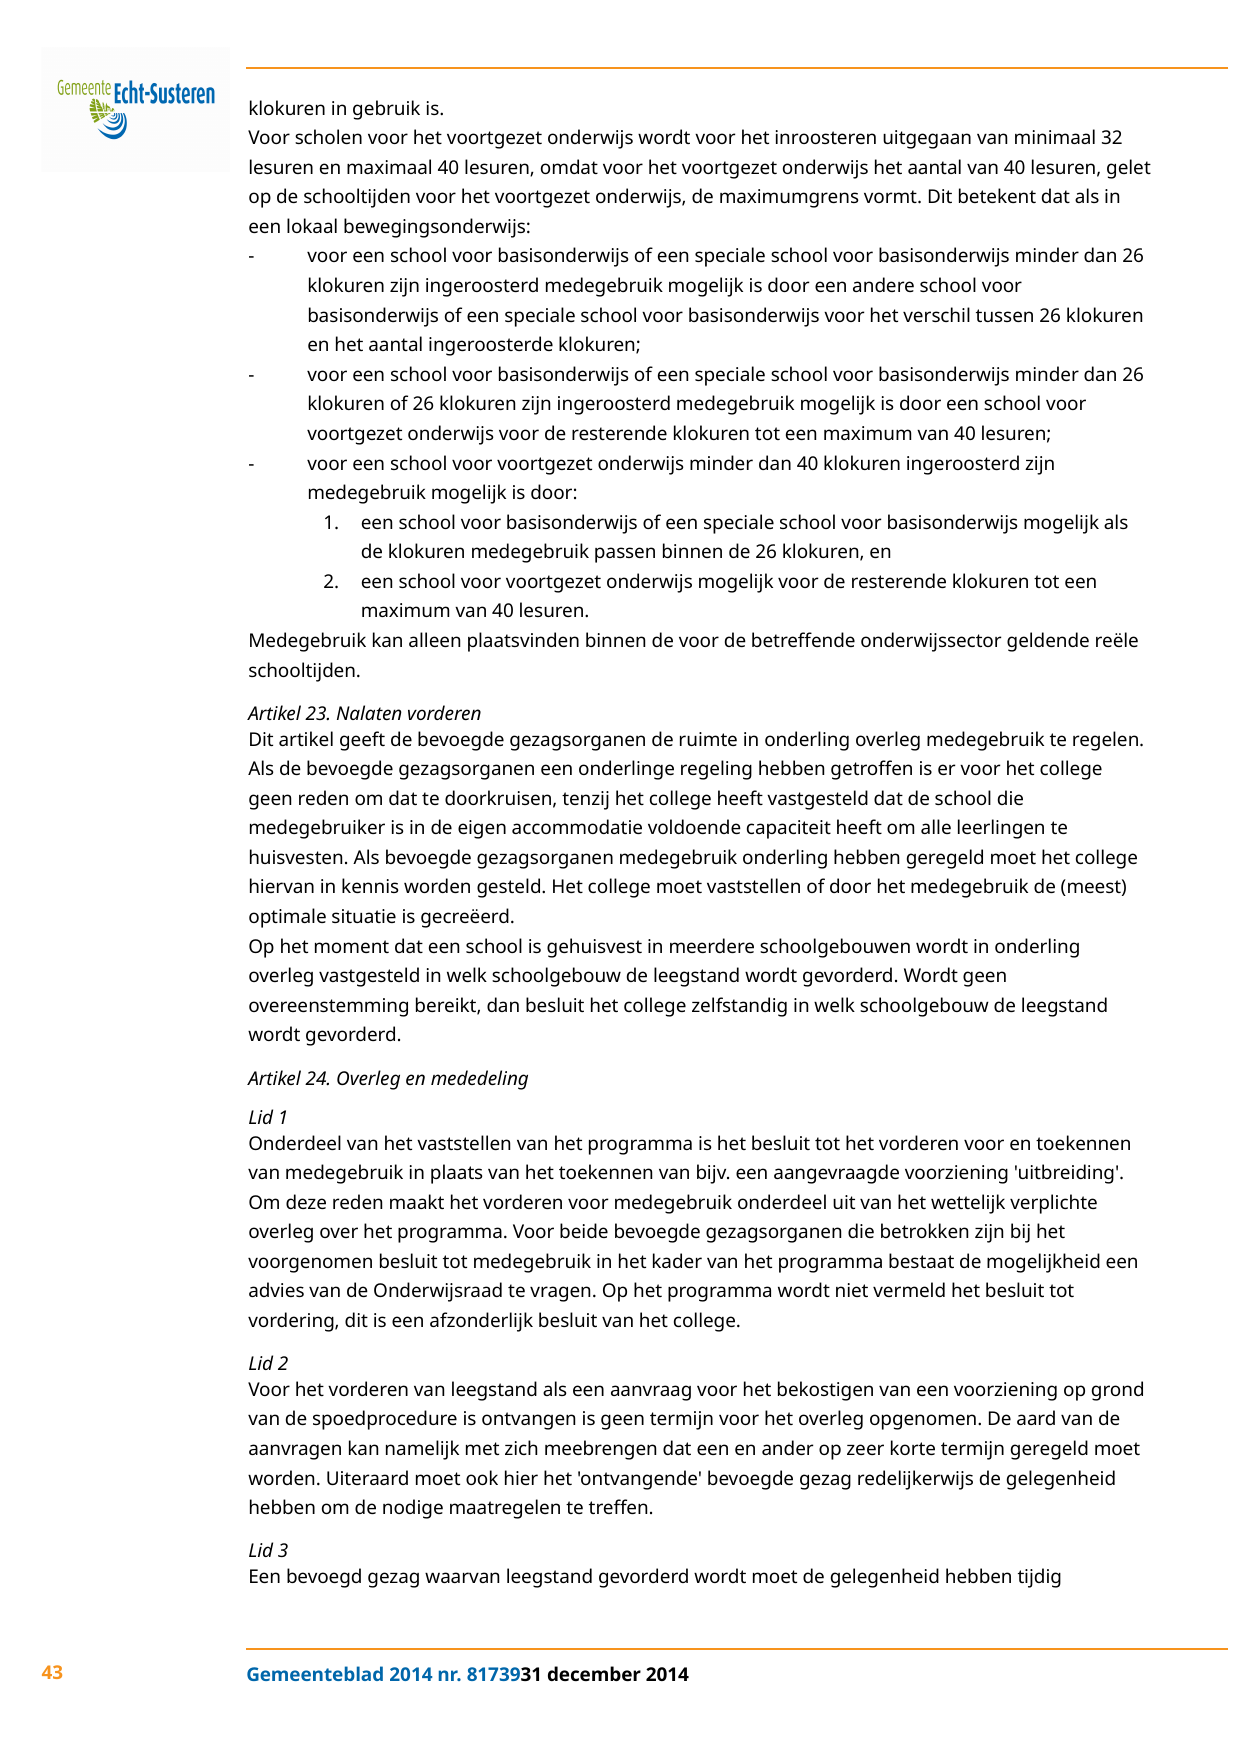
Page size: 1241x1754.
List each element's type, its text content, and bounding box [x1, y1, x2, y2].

list voor een school voor voortgezet onderwijs minder dan 40 klokuren ingeroosterd zijn medegebruik mogelijk is door: [248, 450, 1152, 505]
text Onderdeel van het vaststellen van het programma is het besluit tot het vorderen voor en toekennen van medegebruik in plaats van het toekennen van bijv. een aangevraagde voorziening 'uitbreiding'. Om deze reden maakt het vorderen voor medegebruik onderdeel uit van het wettelijk verplichte overleg over het programma. Voor beide bevoegde gezagsorganen die betrokken zijn bij het voorgenomen besluit tot medegebruik in het kader van het programma bestaat de mogelijkheid een advies van de Onderwijsraad te vragen. Op het programma wordt niet vermeld het besluit tot vordering, dit is een afzonderlijk besluit van het college. [248, 1130, 1152, 1333]
text Voor het vorderen van leegstand als een aanvraag voor het bekostigen van een voorziening op grond van de spoedprocedure is ontvangen is geen termijn voor het overleg opgenomen. De aard van de aanvragen kan namelijk met zich meebrengen dat een en ander op zeer korte termijn geregeld moet worden. Uiteraard moet ook hier het 'ontvangende' bevoegde gezag redelijkerwijs de gelegenheid hebben om de nodige maatregelen te treffen. [248, 1376, 1152, 1520]
text Lid 1 [248, 1104, 1152, 1130]
text Artikel 24. Overleg en mededeling [248, 1065, 1152, 1090]
text Artikel 23. Nalaten vorderen [248, 700, 1152, 726]
picture [41, 47, 231, 172]
list voor een school voor basisonderwijs of een speciale school voor basisonderwijs minder dan 26 klokuren zijn ingeroosterd medegebruik mogelijk is door een andere school voor basisonderwijs of een speciale school voor basisonderwijs voor het verschil tussen 26 klokuren en het aantal ingeroosterde klokuren; [248, 243, 1152, 357]
text klokuren in gebruik is. [248, 95, 1152, 121]
text Dit artikel geeft de bevoegde gezagsorganen de ruimte in onderling overleg medegebruik te regelen. Als de bevoegde gezagsorganen een onderlinge regeling hebben getroffen is er voor het college geen reden om dat te doorkruisen, tenzij het college heeft vastgesteld dat de school die medegebruiker is in de eigen accommodatie voldoende capaciteit heeft om alle leerlingen te huisvesten. Als bevoegde gezagsorganen medegebruik onderling hebben geregeld moet het college hiervan in kennis worden gesteld. Het college moet vaststellen of door het medegebruik de (meest) optimale situatie is gecreëerd. [248, 726, 1152, 929]
text Medegebruik kan alleen plaatsvinden binnen de voor de betreffende onderwijssector geldende reële schooltijden. [248, 627, 1152, 683]
text Lid 3 [248, 1537, 1152, 1563]
list een school voor voortgezet onderwijs mogelijk voor de resterende klokuren tot een maximum van 40 lesuren. [323, 568, 1152, 623]
list voor een school voor basisonderwijs of een speciale school voor basisonderwijs minder dan 26 klokuren of 26 klokuren zijn ingeroosterd medegebruik mogelijk is door een school voor voortgezet onderwijs voor de resterende klokuren tot een maximum van 40 lesuren; [248, 361, 1152, 446]
text Voor scholen voor het voortgezet onderwijs wordt voor het inroosteren uitgegaan van minimaal 32 lesuren en maximaal 40 lesuren, omdat voor het voortgezet onderwijs het aantal van 40 lesuren, gelet op de schooltijden voor het voortgezet onderwijs, de maximumgrens vormt. Dit betekent dat als in een lokaal bewegingsonderwijs: [248, 124, 1152, 239]
list een school voor basisonderwijs of een speciale school voor basisonderwijs mogelijk als de klokuren medegebruik passen binnen de 26 klokuren, en [323, 509, 1152, 564]
text Een bevoegd gezag waarvan leegstand gevorderd wordt moet de gelegenheid hebben tijdig [248, 1563, 1152, 1589]
text Op het moment dat een school is gehuisvest in meerdere schoolgebouwen wordt in onderling overleg vastgesteld in welk schoolgebouw de leegstand wordt gevorderd. Wordt geen overeenstemming bereikt, dan besluit het college zelfstandig in welk schoolgebouw de leegstand wordt gevorderd. [248, 933, 1152, 1047]
text Lid 2 [248, 1350, 1152, 1376]
